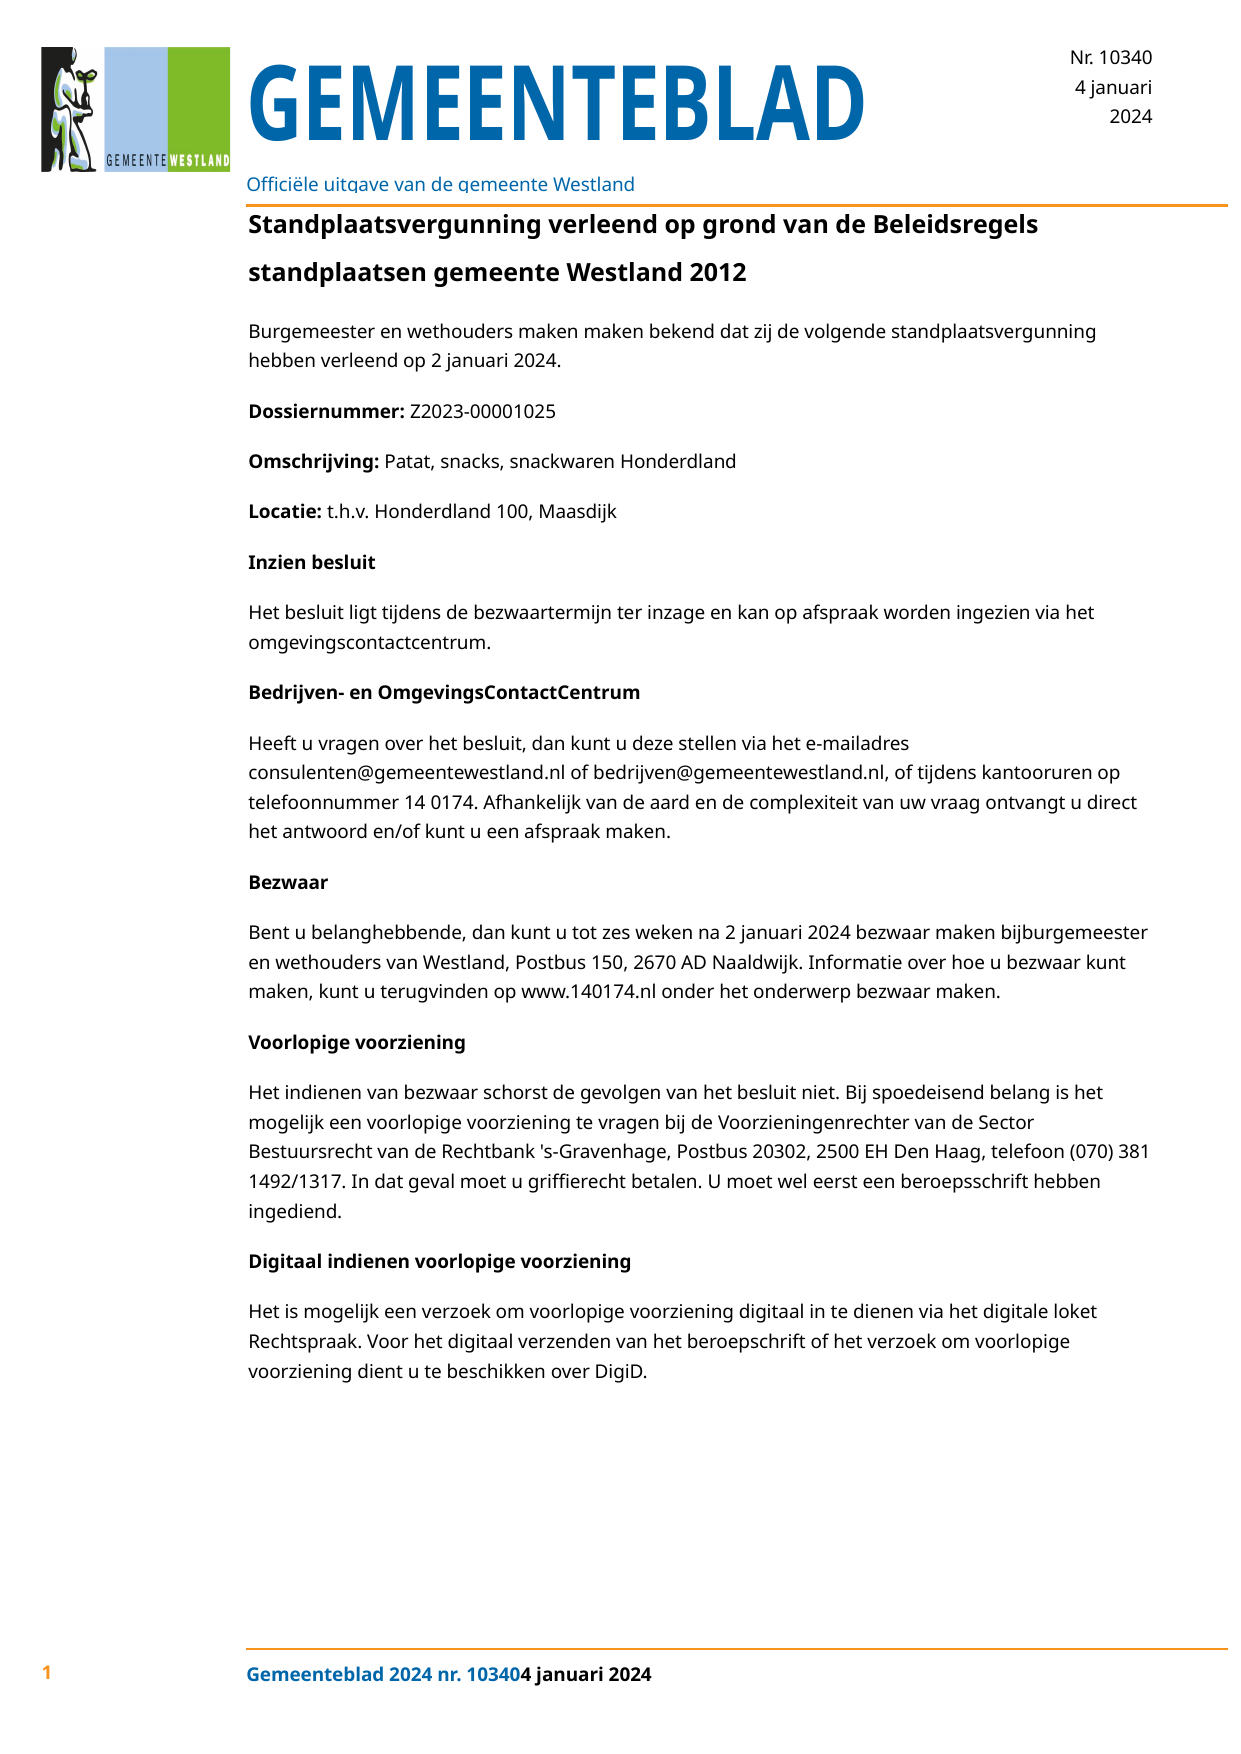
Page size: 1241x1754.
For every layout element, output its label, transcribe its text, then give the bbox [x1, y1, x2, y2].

text Omschrijving: Patat, snacks, snackwaren Honderdland [248, 448, 1152, 474]
text Bedrijven- en OmgevingsContactCentrum [248, 679, 1152, 705]
text Voorlopige voorziening [248, 1029, 1152, 1055]
text Het indienen van bezwaar schorst de gevolgen van het besluit niet. Bij spoedeisend belang is het mogelijk een voorlopige voorziening te vragen bij de Voorzieningenrechter van de Sector Bestuursrecht van de Rechtbank 's-Gravenhage, Postbus 20302, 2500 EH Den Haag, telefoon (070) 381 1492/1317. In dat geval moet u griffierecht betalen. U moet wel eerst een beroepsschrift hebben ingediend. [248, 1079, 1152, 1224]
text Bezwaar [248, 869, 1152, 895]
text Standplaatsvergunning verleend op grond van de Beleidsregels standplaatsen gemeente Westland 2012 [248, 207, 1152, 288]
text Locatie: t.h.v. Honderdland 100, Maasdijk [248, 499, 1152, 524]
text Bent u belanghebbende, dan kunt u tot zes weken na 2 januari 2024 bezwaar maken bijburgemeester en wethouders van Westland, Postbus 150, 2670 AD Naaldwijk. Informatie over hoe u bezwaar kunt maken, kunt u terugvinden op www.140174.nl onder het onderwerp bezwaar maken. [248, 919, 1152, 1004]
text Het besluit ligt tijdens de bezwaartermijn ter inzage en kan op afspraak worden ingezien via het omgevingscontactcentrum. [248, 599, 1152, 655]
text Het is mogelijk een verzoek om voorlopige voorziening digitaal in te dienen via het digitale loket Rechtspraak. Voor het digitaal verzenden van het beroepschrift of het verzoek om voorlopige voorziening dient u te beschikken over DigiD. [248, 1299, 1152, 1384]
text Burgemeester en wethouders maken maken bekend dat zij de volgende standplaatsvergunning hebben verleend op 2 januari 2024. [248, 318, 1152, 373]
text Heeft u vragen over het besluit, dan kunt u deze stellen via het e-mailadres consulenten@gemeentewestland.nl of bedrijven@gemeentewestland.nl, of tijdens kantooruren op telefoonnummer 14 0174. Afhankelijk van de aard en de complexiteit van uw vraag ontvangt u direct het antwoord en/of kunt u een afspraak maken. [248, 730, 1152, 844]
text Inzien besluit [248, 549, 1152, 575]
text Dossiernummer: Z2023-00001025 [248, 398, 1152, 424]
text Digitaal indienen voorlopige voorziening [248, 1248, 1152, 1274]
picture [41, 47, 231, 172]
